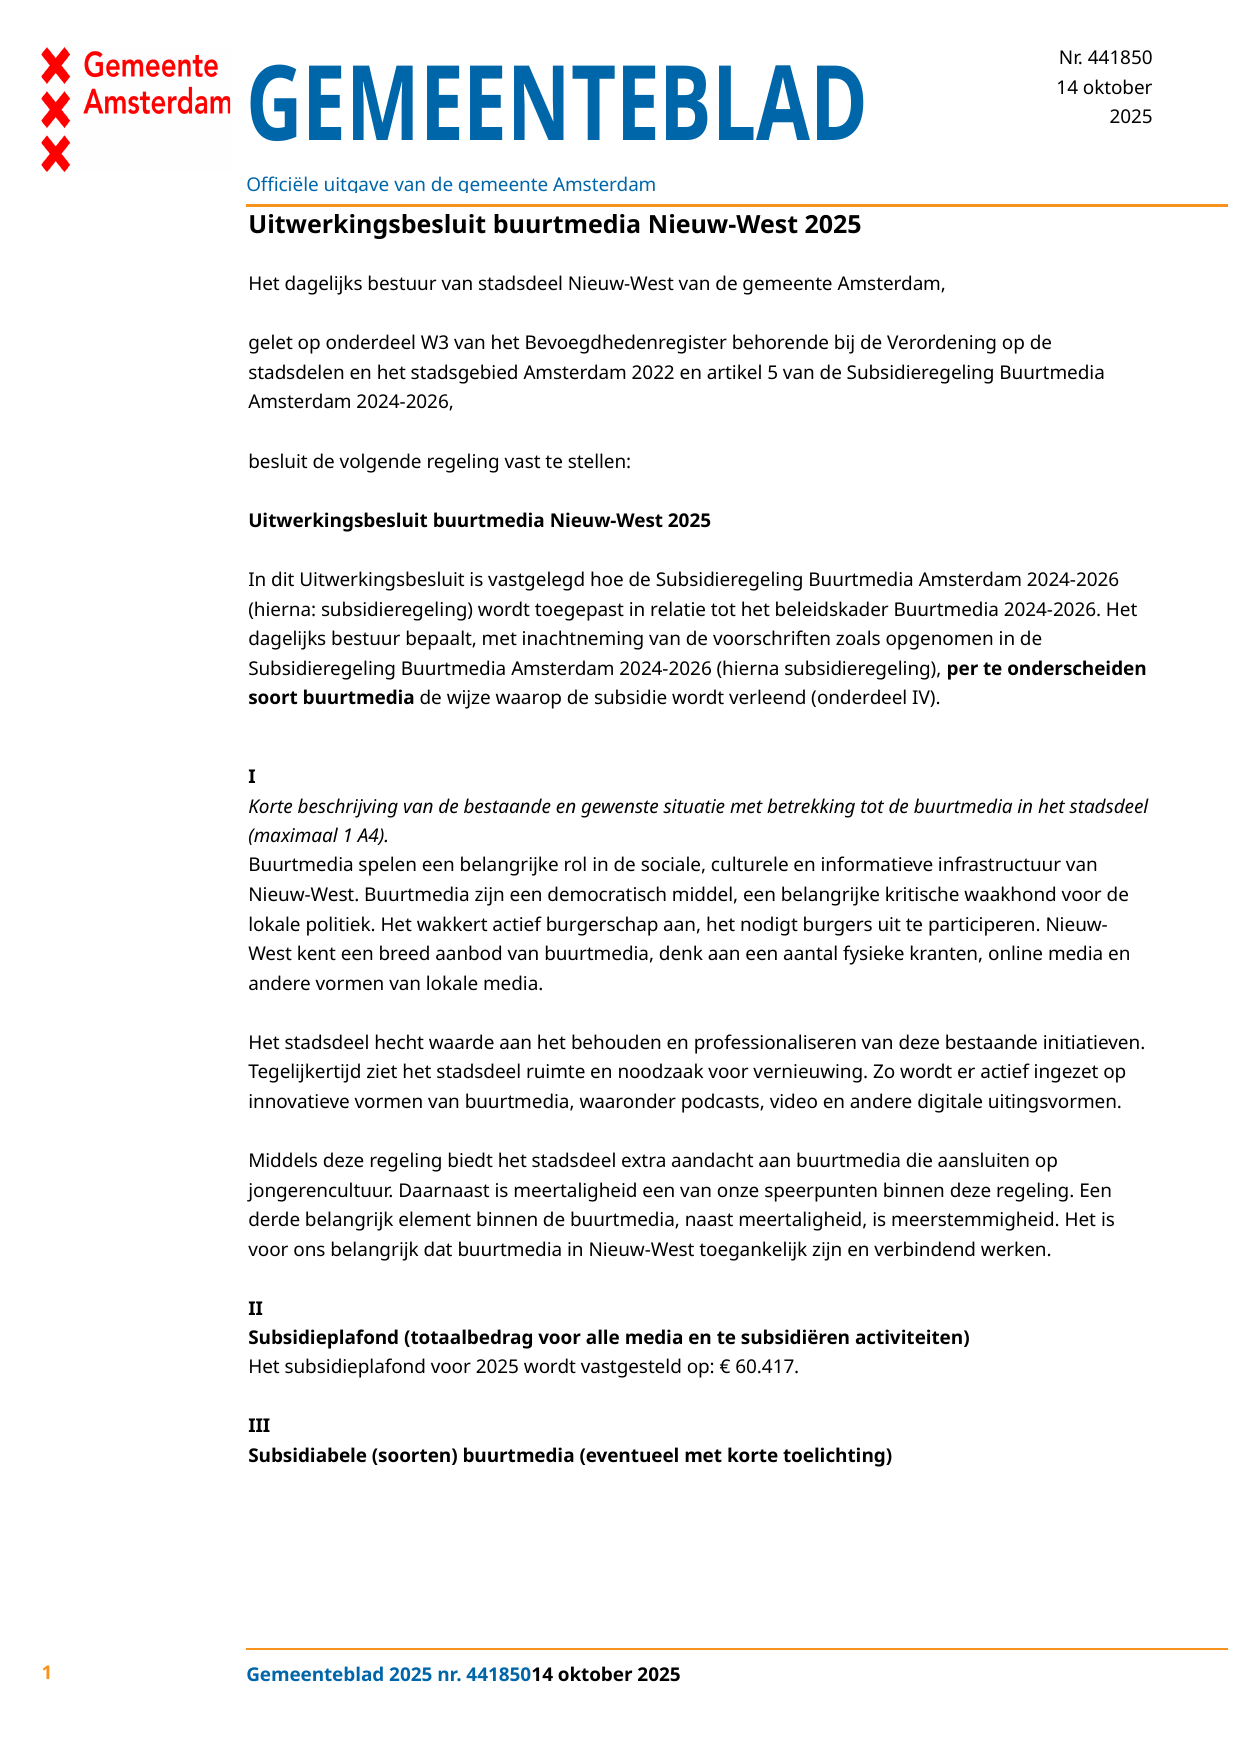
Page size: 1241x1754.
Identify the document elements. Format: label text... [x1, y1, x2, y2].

text Het dagelijks bestuur van stadsdeel Nieuw-West van de gemeente Amsterdam, [248, 270, 1152, 296]
text besluit de volgende regeling vast te stellen: [248, 448, 1152, 473]
table_header Het subsidieplafond voor 2025 wordt vastgesteld op: € 60.417. [248, 1354, 1152, 1379]
picture [41, 47, 231, 172]
table_header Buurtmedia spelen een belangrijke rol in de sociale, culturele en informatieve infrastructuur van Nieuw-West. Buurtmedia zijn een democratisch middel, een belangrijke kritische waakhond voor de lokale politiek. Het wakkert actief burgerschap aan, het nodigt burgers uit te participeren. Nieuw-West kent een breed aanbod van buurtmedia, denk aan een aantal fysieke kranten, online media en andere vormen van lokale media. Het stadsdeel hecht waarde aan het behouden en professionaliseren van deze bestaande initiatieven. Tegelijkertijd ziet het stadsdeel ruimte en noodzaak voor vernieuwing. Zo wordt er actief ingezet op innovatieve vormen van buurtmedia, waaronder podcasts, video en andere digitale uitingsvormen. Middels deze regeling biedt het stadsdeel extra aandacht aan buurtmedia die aansluiten op jongerencultuur. Daarnaast is meertaligheid een van onze speerpunten binnen deze regeling. Een derde belangrijk element binnen de buurtmedia, naast meertaligheid, is meerstemmigheid. Het is voor ons belangrijk dat buurtmedia in Nieuw-West toegankelijk zijn en verbindend werken. [248, 852, 1152, 1262]
table_header Subsidieplafond (totaalbedrag voor alle media en te subsidiëren activiteiten) [248, 1325, 1152, 1350]
text Uitwerkingsbesluit buurtmedia Nieuw-West 2025 [248, 207, 1152, 241]
text III [248, 1412, 1152, 1438]
text II [248, 1295, 1152, 1321]
table_header Korte beschrijving van de bestaande en gewenste situatie met betrekking tot de buurtmedia in het stadsdeel (maximaal 1 A4). [248, 793, 1152, 848]
text gelet op onderdeel W3 van het Bevoegdhedenregister behorende bij de Verordening op de stadsdelen en het stadsgebied Amsterdam 2022 en artikel 5 van de Subsidieregeling Buurtmedia Amsterdam 2024-2026, [248, 329, 1152, 414]
text In dit Uitwerkingsbesluit is vastgelegd hoe de Subsidieregeling Buurtmedia Amsterdam 2024-2026 (hierna: subsidieregeling) wordt toegepast in relatie tot het beleidskader Buurtmedia 2024-2026. Het dagelijks bestuur bepaalt, met inachtneming van de voorschriften zoals opgenomen in de Subsidieregeling Buurtmedia Amsterdam 2024-2026 (hierna subsidieregeling), per te onderscheiden soort buurtmedia de wijze waarop de subsidie wordt verleend (onderdeel IV). [248, 566, 1152, 710]
table_header Subsidiabele (soorten) buurtmedia (eventueel met korte toelichting) [248, 1442, 1152, 1467]
text I [248, 763, 1152, 789]
text Uitwerkingsbesluit buurtmedia Nieuw-West 2025 [248, 507, 1152, 533]
